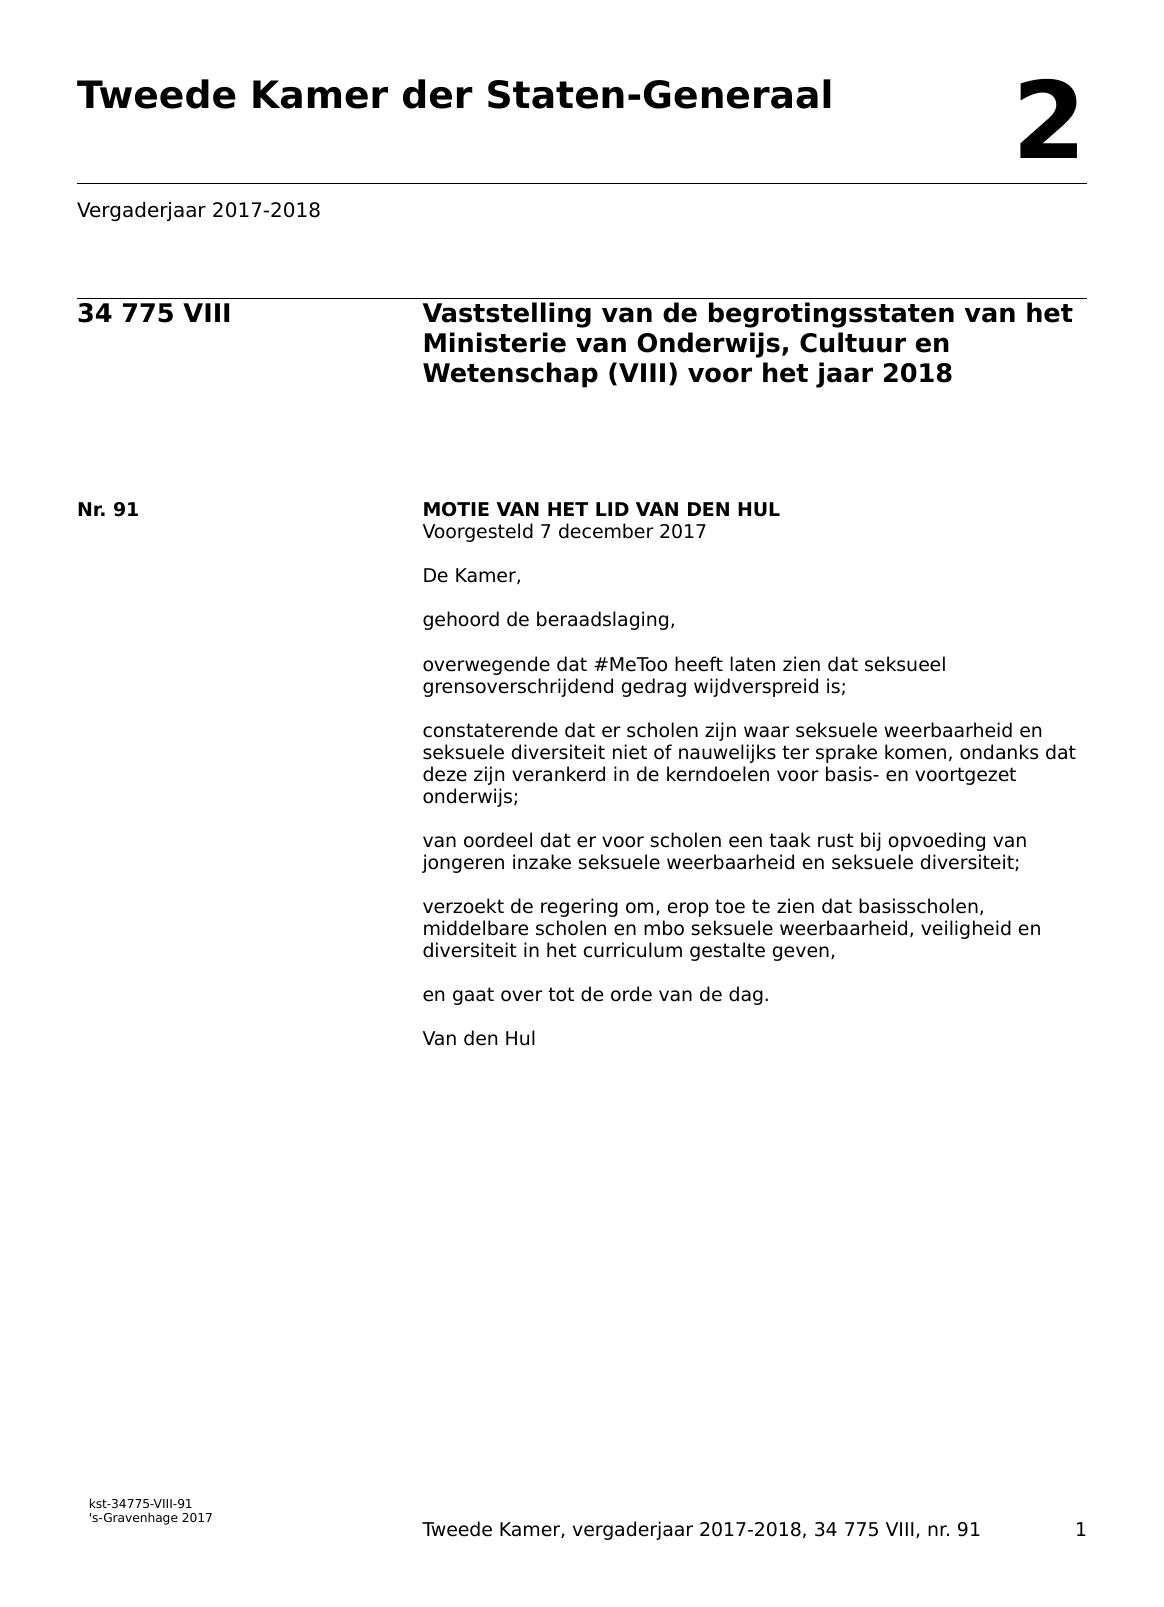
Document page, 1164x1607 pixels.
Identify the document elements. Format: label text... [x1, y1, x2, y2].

table_cell Vergaderjaar 2017-2018 [77, 184, 1087, 298]
text 's-Gravenhage 2017 [88, 1511, 323, 1525]
text constaterende dat er scholen zijn waar seksuele weerbaarheid en seksuele diversiteit niet of nauwelijks ter sprake komen, ondanks dat deze zijn verankerd in de kerndoelen voor basis- en voortgezet onderwijs; [422, 720, 1087, 808]
subtitle Nr. 91 MOTIE VAN HET LID VAN DEN HUL [77, 499, 1087, 521]
text van oordeel dat er voor scholen een taak rust bij opvoeding van jongeren inzake seksuele weerbaarheid en seksuele diversiteit; [422, 830, 1087, 874]
text overwegende dat #MeToo heeft laten zien dat seksueel grensoverschrijdend gedrag wijdverspreid is; [422, 653, 1087, 697]
text en gaat over tot de orde van de dag. [422, 984, 1087, 1006]
text Van den Hul [422, 1028, 1087, 1050]
subtitle 34 775 VIII Vaststelling van de begrotingsstaten van het Ministerie van Onderwijs, Cultuur en Wetenschap (VIII) voor het jaar 2018 [77, 299, 1087, 388]
text Voorgesteld 7 december 2017 [422, 521, 1087, 543]
text De Kamer, [422, 565, 1087, 587]
table_header Tweede Kamer der Staten-Generaal [77, 59, 886, 183]
text kst-34775-VIII-91 [88, 1497, 323, 1511]
table_header 2 [886, 59, 1087, 183]
text verzoekt de regering om, erop toe te zien dat basisscholen, middelbare scholen en mbo seksuele weerbaarheid, veiligheid en diversiteit in het curriculum gestalte geven, [422, 896, 1087, 962]
text gehoord de beraadslaging, [422, 609, 1087, 631]
